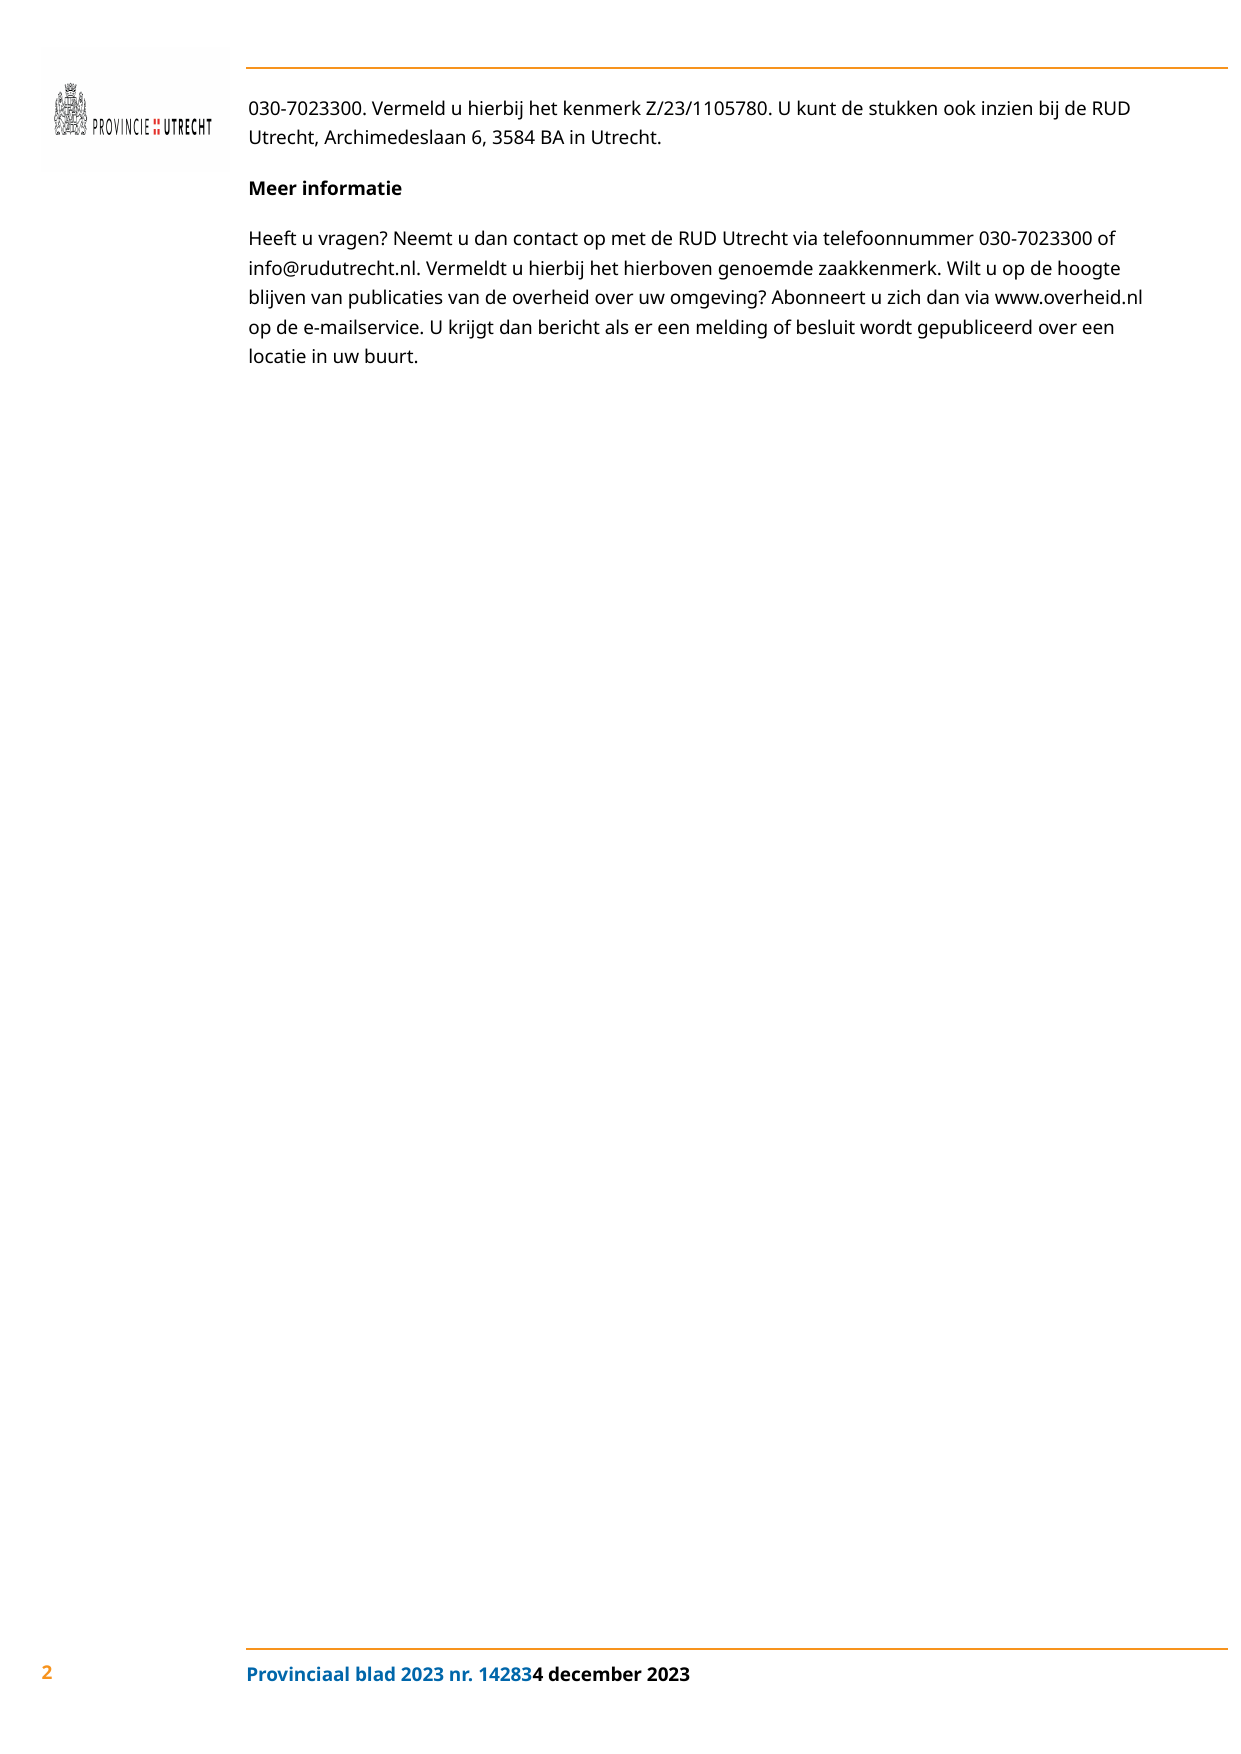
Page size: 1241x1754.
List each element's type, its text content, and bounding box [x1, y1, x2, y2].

picture [41, 47, 231, 172]
text Heeft u vragen? Neemt u dan contact op met de RUD Utrecht via telefoonnummer 030-7023300 of info@rudutrecht.nl. Vermeldt u hierbij het hierboven genoemde zaakkenmerk. Wilt u op de hoogte blijven van publicaties van de overheid over uw omgeving? Abonneert u zich dan via www.overheid.nl op de e-mailservice. U krijgt dan bericht als er een melding of besluit wordt gepubliceerd over een locatie in uw buurt. [248, 225, 1152, 369]
text Meer informatie [248, 175, 1152, 201]
text 030-7023300. Vermeld u hierbij het kenmerk Z/23/1105780. U kunt de stukken ook inzien bij de RUD Utrecht, Archimedeslaan 6, 3584 BA in Utrecht. [248, 95, 1152, 150]
